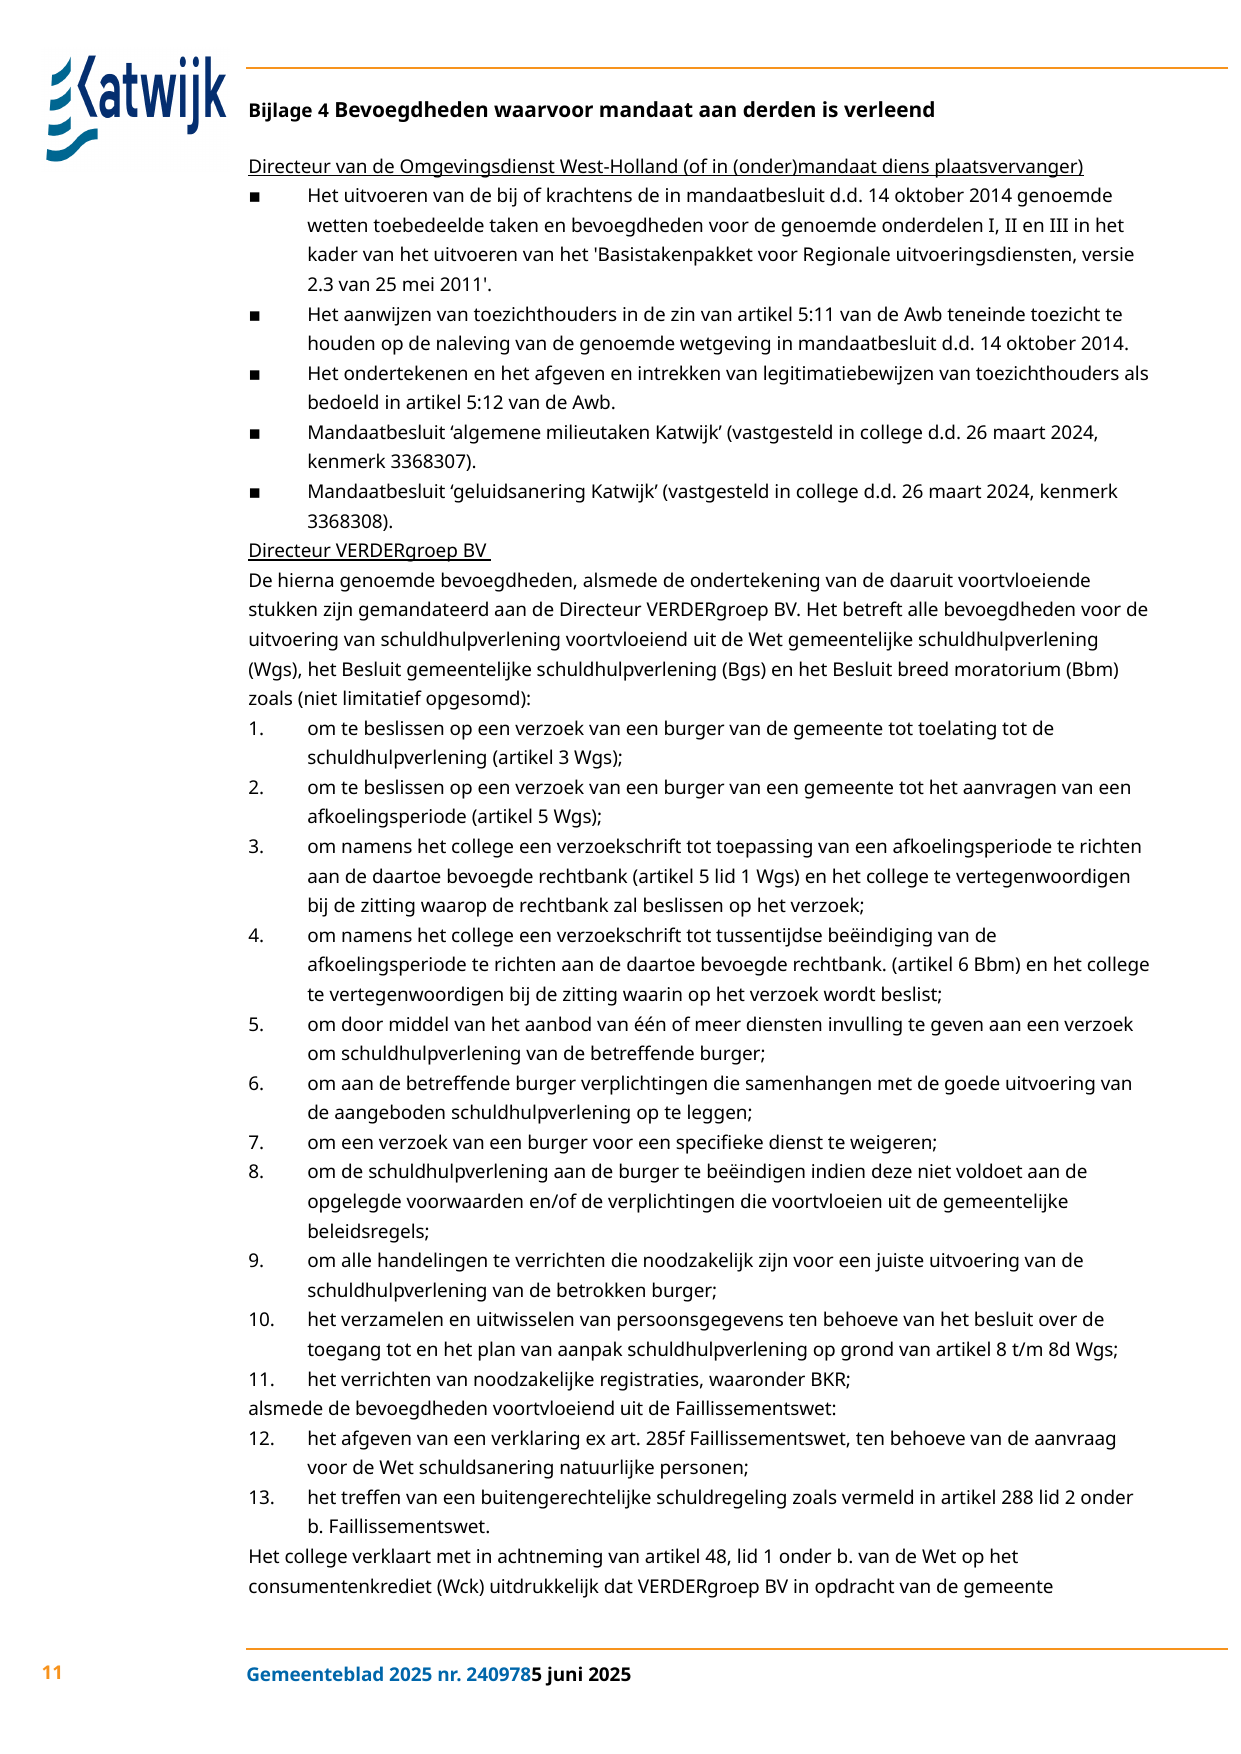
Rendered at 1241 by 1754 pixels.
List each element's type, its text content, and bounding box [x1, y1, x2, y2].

list om te beslissen op een verzoek van een burger van de gemeente tot toelating tot de schuldhulpverlening (artikel 3 Wgs); [248, 715, 1152, 770]
picture [41, 47, 231, 172]
list om door middel van het aanbod van één of meer diensten invulling te geven aan een verzoek om schuldhulpverlening van de betreffende burger; [248, 1011, 1152, 1066]
list om de schuldhulpverlening aan de burger te beëindigen indien deze niet voldoet aan de opgelegde voorwaarden en/of de verplichtingen die voortvloeien uit de gemeentelijke beleidsregels; [248, 1159, 1152, 1244]
text Het college verklaart met in achtneming van artikel 48, lid 1 onder b. van de Wet op het consumentenkrediet (Wck) uitdrukkelijk dat VERDERgroep BV in opdracht van de gemeente [248, 1543, 1152, 1599]
text Directeur van de Omgevingsdienst West-Holland (of in (onder)mandaat diens plaatsvervanger) [248, 153, 1152, 179]
list Het uitvoeren van de bij of krachtens de in mandaatbesluit d.d. 14 oktober 2014 genoemde wetten toebedeelde taken en bevoegdheden voor de genoemde onderdelen I, II en III in het kader van het uitvoeren van het 'Basistakenpakket voor Regionale uitvoeringsdiensten, versie 2.3 van 25 mei 2011'. [248, 182, 1152, 297]
list Mandaatbesluit ‘geluidsanering Katwijk’ (vastgesteld in college d.d. 26 maart 2024, kenmerk 3368308). [248, 478, 1152, 534]
list Het aanwijzen van toezichthouders in de zin van artikel 5:11 van de Awb teneinde toezicht te houden op de naleving van de genoemde wetgeving in mandaatbesluit d.d. 14 oktober 2014. [248, 301, 1152, 356]
list om namens het college een verzoekschrift tot tussentijdse beëindiging van de afkoelingsperiode te richten aan de daartoe bevoegde rechtbank. (artikel 6 Bbm) en het college te vertegenwoordigen bij de zitting waarin op het verzoek wordt beslist; [248, 922, 1152, 1007]
text alsmede de bevoegdheden voortvloeiend uit de Faillissementswet: [248, 1395, 1152, 1421]
list om een verzoek van een burger voor een specifieke dienst te weigeren; [248, 1129, 1152, 1155]
list Mandaatbesluit ‘algemene milieutaken Katwijk’ (vastgesteld in college d.d. 26 maart 2024, kenmerk 3368307). [248, 419, 1152, 474]
list om te beslissen op een verzoek van een burger van een gemeente tot het aanvragen van een afkoelingsperiode (artikel 5 Wgs); [248, 774, 1152, 829]
list om aan de betreffende burger verplichtingen die samenhangen met de goede uitvoering van de aangeboden schuldhulpverlening op te leggen; [248, 1070, 1152, 1125]
list om alle handelingen te verrichten die noodzakelijk zijn voor een juiste uitvoering van de schuldhulpverlening van de betrokken burger; [248, 1247, 1152, 1303]
list het treffen van een buitengerechtelijke schuldregeling zoals vermeld in artikel 288 lid 2 onder b. Faillissementswet. [248, 1484, 1152, 1539]
list om namens het college een verzoekschrift tot toepassing van een afkoelingsperiode te richten aan de daartoe bevoegde rechtbank (artikel 5 lid 1 Wgs) en het college te vertegenwoordigen bij de zitting waarop de rechtbank zal beslissen op het verzoek; [248, 833, 1152, 918]
text Directeur VERDERgroep BV [248, 537, 1152, 563]
list het verzamelen en uitwisselen van persoonsgegevens ten behoeve van het besluit over de toegang tot en het plan van aanpak schuldhulpverlening op grond van artikel 8 t/m 8d Wgs; [248, 1307, 1152, 1362]
text De hierna genoemde bevoegdheden, alsmede de ondertekening van de daaruit voortvloeiende stukken zijn gemandateerd aan de Directeur VERDERgroep BV. Het betreft alle bevoegdheden voor de uitvoering van schuldhulpverlening voortvloeiend uit de Wet gemeentelijke schuldhulpverlening (Wgs), het Besluit gemeentelijke schuldhulpverlening (Bgs) en het Besluit breed moratorium (Bbm) zoals (niet limitatief opgesomd): [248, 567, 1152, 711]
list Het ondertekenen en het afgeven en intrekken van legitimatiebewijzen van toezichthouders als bedoeld in artikel 5:12 van de Awb. [248, 360, 1152, 415]
list het verrichten van noodzakelijke registraties, waaronder BKR; [248, 1366, 1152, 1392]
list het afgeven van een verklaring ex art. 285f Faillissementswet, ten behoeve van de aanvraag voor de Wet schuldsanering natuurlijke personen; [248, 1425, 1152, 1480]
text Bijlage 4 Bevoegdheden waarvoor mandaat aan derden is verleend [248, 95, 1152, 123]
